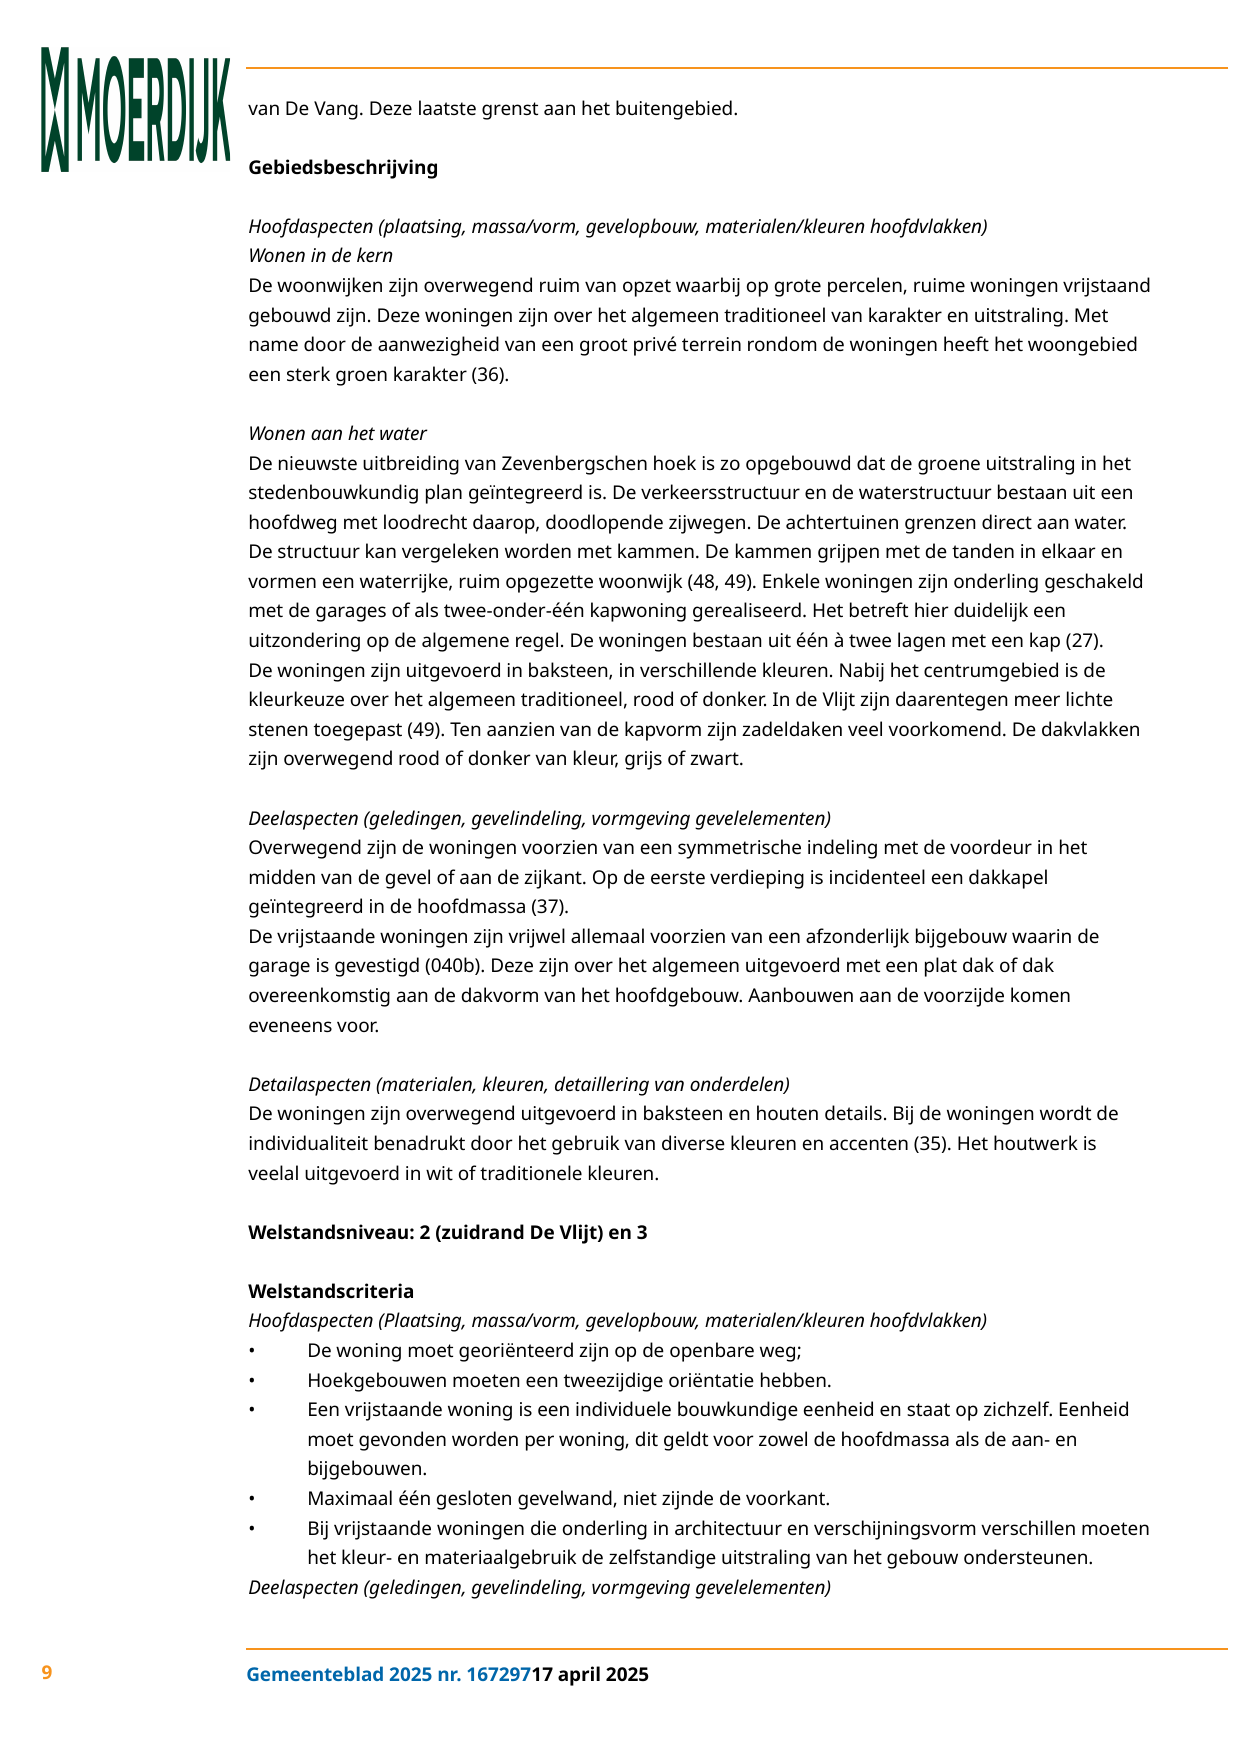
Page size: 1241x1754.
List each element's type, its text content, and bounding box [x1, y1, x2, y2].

text De woonwijken zijn overwegend ruim van opzet waarbij op grote percelen, ruime woningen vrijstaand gebouwd zijn. Deze woningen zijn over het algemeen traditioneel van karakter en uitstraling. Met name door de aanwezigheid van een groot privé terrein rondom de woningen heeft het woongebied een sterk groen karakter (36). [248, 272, 1152, 387]
text Welstandsniveau: 2 (zuidrand De Vlijt) en 3 [248, 1219, 1152, 1245]
text De woningen zijn uitgevoerd in baksteen, in verschillende kleuren. Nabij het centrumgebied is de kleurkeuze over het algemeen traditioneel, rood of donker. In de Vlijt zijn daarentegen meer lichte stenen toegepast (49). Ten aanzien van de kapvorm zijn zadeldaken veel voorkomend. De dakvlakken zijn overwegend rood of donker van kleur, grijs of zwart. [248, 657, 1152, 771]
text De woningen zijn overwegend uitgevoerd in baksteen en houten details. Bij de woningen wordt de individualiteit benadrukt door het gebruik van diverse kleuren en accenten (35). Het houtwerk is veelal uitgevoerd in wit of traditionele kleuren. [248, 1101, 1152, 1186]
text Overwegend zijn de woningen voorzien van een symmetrische indeling met de voordeur in het midden van de gevel of aan de zijkant. Op de eerste verdieping is incidenteel een dakkapel geïntegreerd in de hoofdmassa (37). [248, 834, 1152, 919]
list Bij vrijstaande woningen die onderling in architectuur en verschijningsvorm verschillen moeten het kleur- en materiaalgebruik de zelfstandige uitstraling van het gebouw ondersteunen. [248, 1515, 1152, 1570]
text Hoofdaspecten (Plaatsing, massa/vorm, gevelopbouw, materialen/kleuren hoofdvlakken) [248, 1308, 1152, 1333]
list Een vrijstaande woning is een individuele bouwkundige eenheid en staat op zichzelf. Eenheid moet gevonden worden per woning, dit geldt voor zowel de hoofdmassa als de aan- en bijgebouwen. [248, 1396, 1152, 1481]
list De woning moet georiënteerd zijn op de openbare weg; [248, 1337, 1152, 1363]
text Wonen in de kern [248, 243, 1152, 268]
text Gebiedsbeschrijving [248, 154, 1152, 180]
text De vrijstaande woningen zijn vrijwel allemaal voorzien van een afzonderlijk bijgebouw waarin de garage is gevestigd (040b). Deze zijn over het algemeen uitgevoerd met een plat dak of dak overeenkomstig aan de dakvorm van het hoofdgebouw. Aanbouwen aan de voorzijde komen eveneens voor. [248, 923, 1152, 1038]
text De nieuwste uitbreiding van Zevenbergschen hoek is zo opgebouwd dat de groene uitstraling in het stedenbouwkundig plan geïntegreerd is. De verkeersstructuur en de waterstructuur bestaan uit een hoofdweg met loodrecht daarop, doodlopende zijwegen. De achtertuinen grenzen direct aan water. De structuur kan vergeleken worden met kammen. De kammen grijpen met de tanden in elkaar en vormen een waterrijke, ruim opgezette woonwijk (48, 49). Enkele woningen zijn onderling geschakeld met de garages of als twee-onder-één kapwoning gerealiseerd. Het betreft hier duidelijk een uitzondering op de algemene regel. De woningen bestaan uit één à twee lagen met een kap (27). [248, 450, 1152, 653]
text Deelaspecten (geledingen, gevelindeling, vormgeving gevelelementen) [248, 1574, 1152, 1600]
text Welstandscriteria [248, 1278, 1152, 1304]
text van De Vang. Deze laatste grenst aan het buitengebied. [248, 95, 1152, 121]
text Detailaspecten (materialen, kleuren, detaillering van onderdelen) [248, 1071, 1152, 1097]
text Hoofdaspecten (plaatsing, massa/vorm, gevelopbouw, materialen/kleuren hoofdvlakken) [248, 213, 1152, 239]
list Maximaal één gesloten gevelwand, niet zijnde de voorkant. [248, 1485, 1152, 1511]
list Hoekgebouwen moeten een tweezijdige oriëntatie hebben. [248, 1367, 1152, 1393]
text Wonen aan het water [248, 420, 1152, 446]
text Deelaspecten (geledingen, gevelindeling, vormgeving gevelelementen) [248, 805, 1152, 831]
picture [41, 47, 231, 172]
